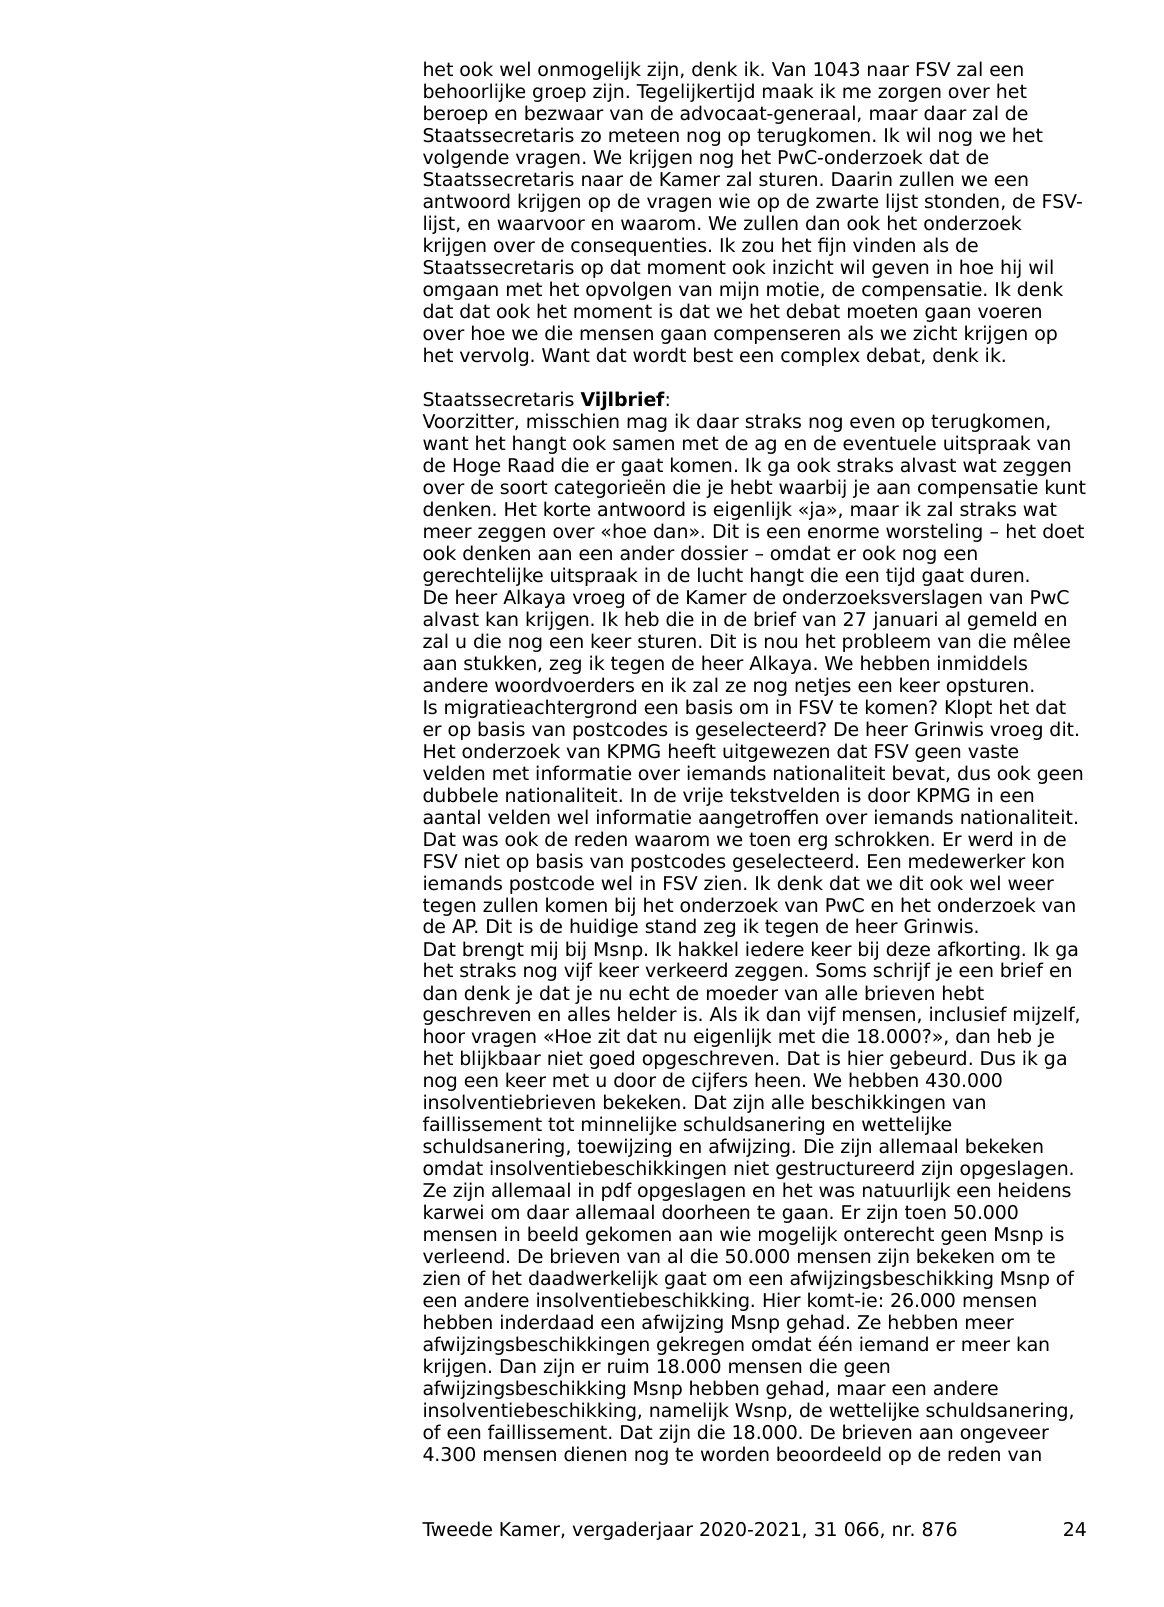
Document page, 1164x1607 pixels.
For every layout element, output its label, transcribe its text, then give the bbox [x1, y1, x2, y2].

text Staatssecretaris Vijlbrief: [422, 389, 1087, 411]
text De heer Alkaya vroeg of de Kamer de onderzoeksverslagen van PwC alvast kan krijgen. Ik heb die in de brief van 27 januari al gemeld en zal u die nog een keer sturen. Dit is nou het probleem van die mêlee aan stukken, zeg ik tegen de heer Alkaya. We hebben inmiddels andere woordvoerders en ik zal ze nog netjes een keer opsturen. [422, 587, 1087, 697]
text Is migratieachtergrond een basis om in FSV te komen? Klopt het dat er op basis van postcodes is geselecteerd? De heer Grinwis vroeg dit. Het onderzoek van KPMG heeft uitgewezen dat FSV geen vaste velden met informatie over iemands nationaliteit bevat, dus ook geen dubbele nationaliteit. In de vrije tekstvelden is door KPMG in een aantal velden wel informatie aangetroffen over iemands nationaliteit. Dat was ook de reden waarom we toen erg schrokken. Er werd in de FSV niet op basis van postcodes geselecteerd. Een medewerker kon iemands postcode wel in FSV zien. Ik denk dat we dit ook wel weer tegen zullen komen bij het onderzoek van PwC en het onderzoek van de AP. Dit is de huidige stand zeg ik tegen de heer Grinwis. [422, 697, 1087, 938]
text Voorzitter, misschien mag ik daar straks nog even op terugkomen, want het hangt ook samen met de ag en de eventuele uitspraak van de Hoge Raad die er gaat komen. Ik ga ook straks alvast wat zeggen over de soort categorieën die je hebt waarbij je aan compensatie kunt denken. Het korte antwoord is eigenlijk «ja», maar ik zal straks wat meer zeggen over «hoe dan». Dit is een enorme worsteling – het doet ook denken aan een ander dossier – omdat er ook nog een gerechtelijke uitspraak in de lucht hangt die een tijd gaat duren. [422, 411, 1087, 587]
text Dat brengt mij bij Msnp. Ik hakkel iedere keer bij deze afkorting. Ik ga het straks nog vijf keer verkeerd zeggen. Soms schrijf je een brief en dan denk je dat je nu echt de moeder van alle brieven hebt geschreven en alles helder is. Als ik dan vijf mensen, inclusief mijzelf, hoor vragen «Hoe zit dat nu eigenlijk met die 18.000?», dan heb je het blijkbaar niet goed opgeschreven. Dat is hier gebeurd. Dus ik ga nog een keer met u door de cijfers heen. We hebben 430.000 insolventiebrieven bekeken. Dat zijn alle beschikkingen van faillissement tot minnelijke schuldsanering en wettelijke schuldsanering, toewijzing en afwijzing. Die zijn allemaal bekeken omdat insolventiebeschikkingen niet gestructureerd zijn opgeslagen. Ze zijn allemaal in pdf opgeslagen en het was natuurlijk een heidens karwei om daar allemaal doorheen te gaan. Er zijn toen 50.000 mensen in beeld gekomen aan wie mogelijk onterecht geen Msnp is verleend. De brieven van al die 50.000 mensen zijn bekeken om te zien of het daadwerkelijk gaat om een afwijzingsbeschikking Msnp of een andere insolventiebeschikking. Hier komt-ie: 26.000 mensen hebben inderdaad een afwijzing Msnp gehad. Ze hebben meer afwijzingsbeschikkingen gekregen omdat één iemand er meer kan krijgen. Dan zijn er ruim 18.000 mensen die geen afwijzingsbeschikking Msnp hebben gehad, maar een andere insolventiebeschikking, namelijk Wsnp, de wettelijke schuldsanering, of een faillissement. Dat zijn die 18.000. De brieven aan ongeveer 4.300 mensen dienen nog te worden beoordeeld op de reden van [422, 938, 1087, 1466]
text het ook wel onmogelijk zijn, denk ik. Van 1043 naar FSV zal een behoorlijke groep zijn. Tegelijkertijd maak ik me zorgen over het beroep en bezwaar van de advocaat-generaal, maar daar zal de Staatssecretaris zo meteen nog op terugkomen. Ik wil nog we het volgende vragen. We krijgen nog het PwC-onderzoek dat de Staatssecretaris naar de Kamer zal sturen. Daarin zullen we een antwoord krijgen op de vragen wie op de zwarte lijst stonden, de FSV-lijst, en waarvoor en waarom. We zullen dan ook het onderzoek krijgen over de consequenties. Ik zou het fijn vinden als de Staatssecretaris op dat moment ook inzicht wil geven in hoe hij wil omgaan met het opvolgen van mijn motie, de compensatie. Ik denk dat dat ook het moment is dat we het debat moeten gaan voeren over hoe we die mensen gaan compenseren als we zicht krijgen op het vervolg. Want dat wordt best een complex debat, denk ik. [422, 59, 1087, 367]
